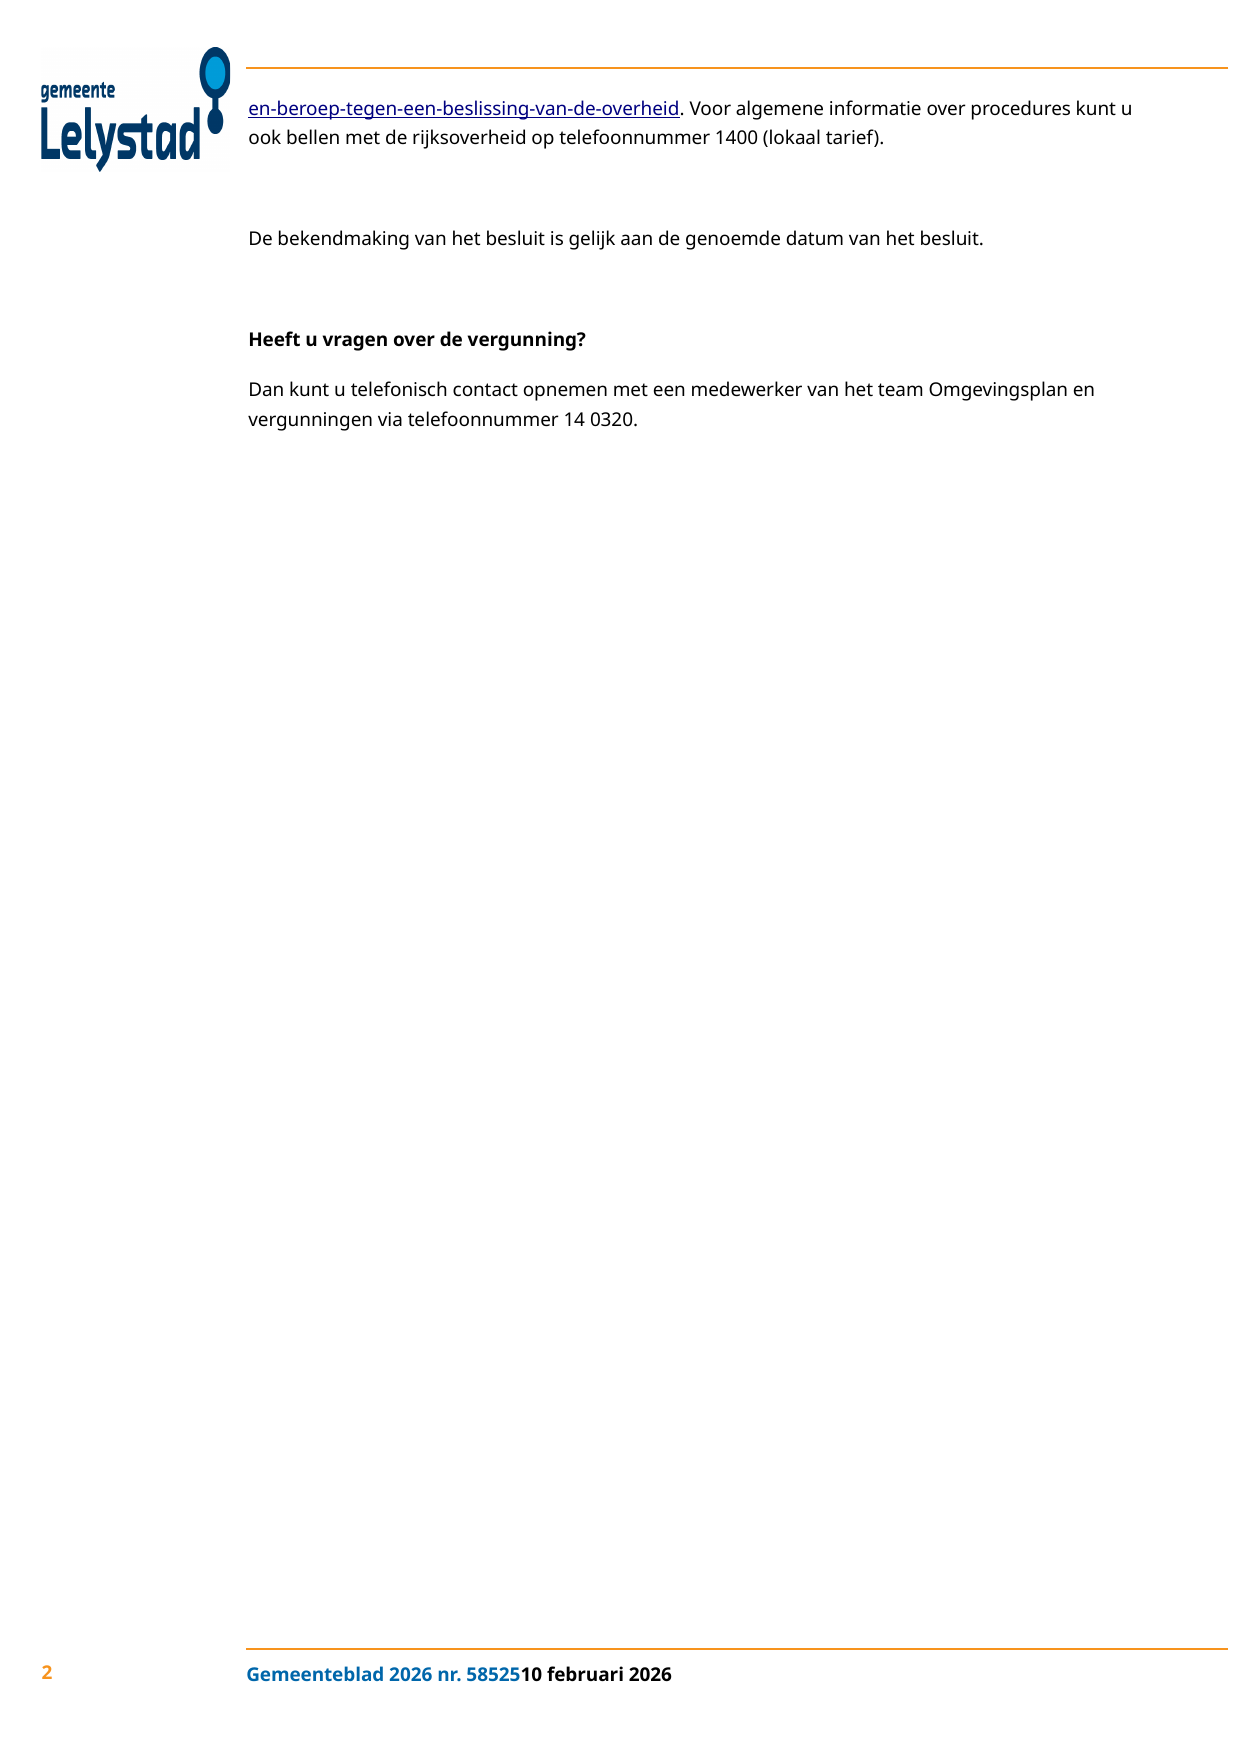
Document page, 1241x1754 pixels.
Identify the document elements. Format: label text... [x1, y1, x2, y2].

picture [41, 47, 231, 172]
text Dan kunt u telefonisch contact opnemen met een medewerker van het team Omgevingsplan en vergunningen via telefoonnummer 14 0320. [248, 376, 1152, 432]
text De bekendmaking van het besluit is gelijk aan de genoemde datum van het besluit. [248, 225, 1152, 251]
text en-beroep-tegen-een-beslissing-van-de-overheid. Voor algemene informatie over procedures kunt u ook bellen met de rijksoverheid op telefoonnummer 1400 (lokaal tarief). [248, 95, 1152, 150]
text Heeft u vragen over de vergunning? [248, 326, 1152, 352]
